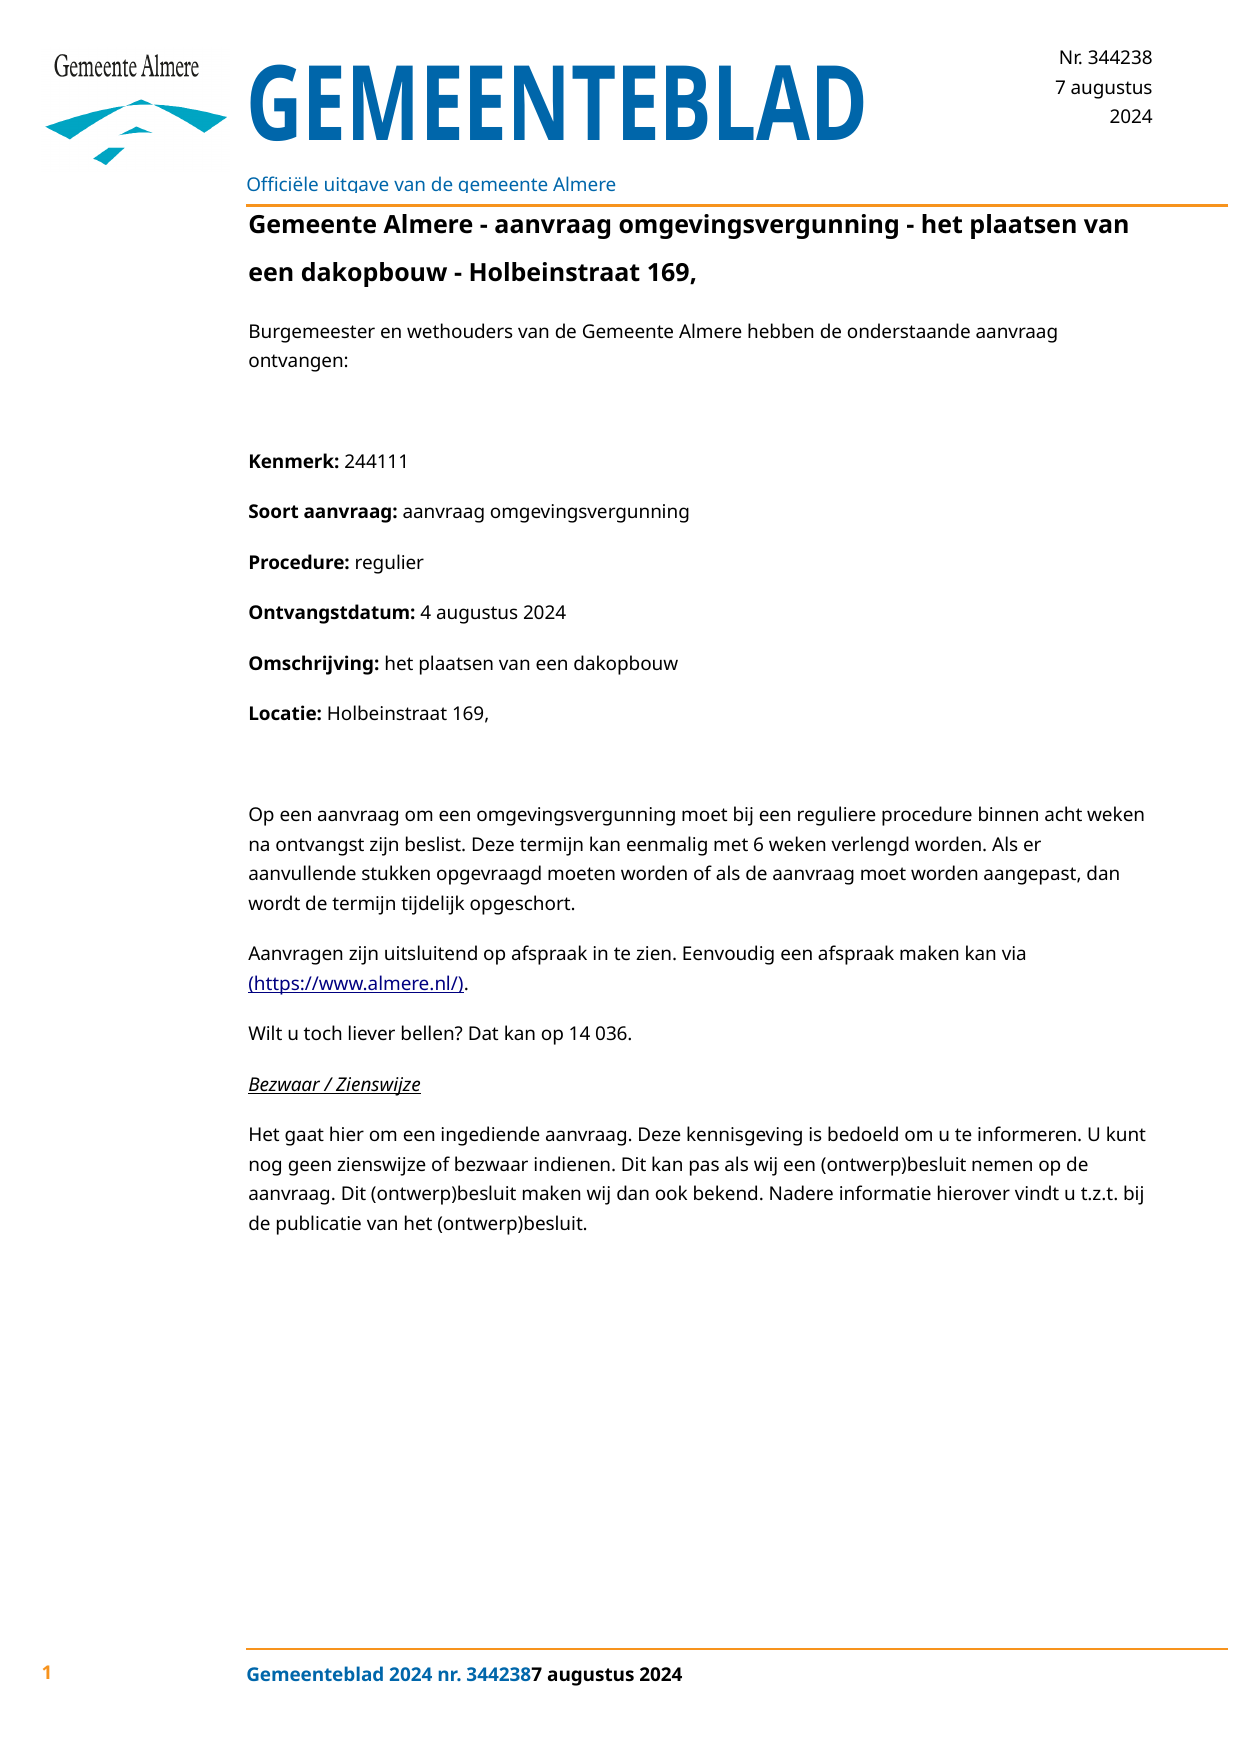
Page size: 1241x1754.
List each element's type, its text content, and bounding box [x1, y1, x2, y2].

text Het gaat hier om een ingediende aanvraag. Deze kennisgeving is bedoeld om u te informeren. U kunt nog geen zienswijze of bezwaar indienen. Dit kan pas als wij een (ontwerp)besluit nemen op de aanvraag. Dit (ontwerp)besluit maken wij dan ook bekend. Nadere informatie hierover vindt u t.z.t. bij de publicatie van het (ontwerp)besluit. [248, 1121, 1152, 1236]
text Locatie: Holbeinstraat 169, [248, 700, 1152, 726]
text Procedure: regulier [248, 549, 1152, 575]
text Gemeente Almere - aanvraag omgevingsvergunning - het plaatsen van een dakopbouw - Holbeinstraat 169, [248, 207, 1152, 288]
text Wilt u toch liever bellen? Dat kan op 14 036. [248, 1020, 1152, 1046]
picture [41, 47, 231, 172]
text Ontvangstdatum: 4 augustus 2024 [248, 599, 1152, 625]
text Aanvragen zijn uitsluitend op afspraak in te zien. Eenvoudig een afspraak maken kan via (https://www.almere.nl/). [248, 940, 1152, 996]
text Bezwaar / Zienswijze [248, 1071, 1152, 1097]
text Burgemeester en wethouders van de Gemeente Almere hebben de onderstaande aanvraag ontvangen: [248, 318, 1152, 373]
text Omschrijving: het plaatsen van een dakopbouw [248, 650, 1152, 676]
text Soort aanvraag: aanvraag omgevingsvergunning [248, 499, 1152, 524]
text Op een aanvraag om een omgevingsvergunning moet bij een reguliere procedure binnen acht weken na ontvangst zijn beslist. Deze termijn kan eenmalig met 6 weken verlengd worden. Als er aanvullende stukken opgevraagd moeten worden of als de aanvraag moet worden aangepast, dan wordt de termijn tijdelijk opgeschort. [248, 801, 1152, 916]
text Kenmerk: 244111 [248, 448, 1152, 474]
